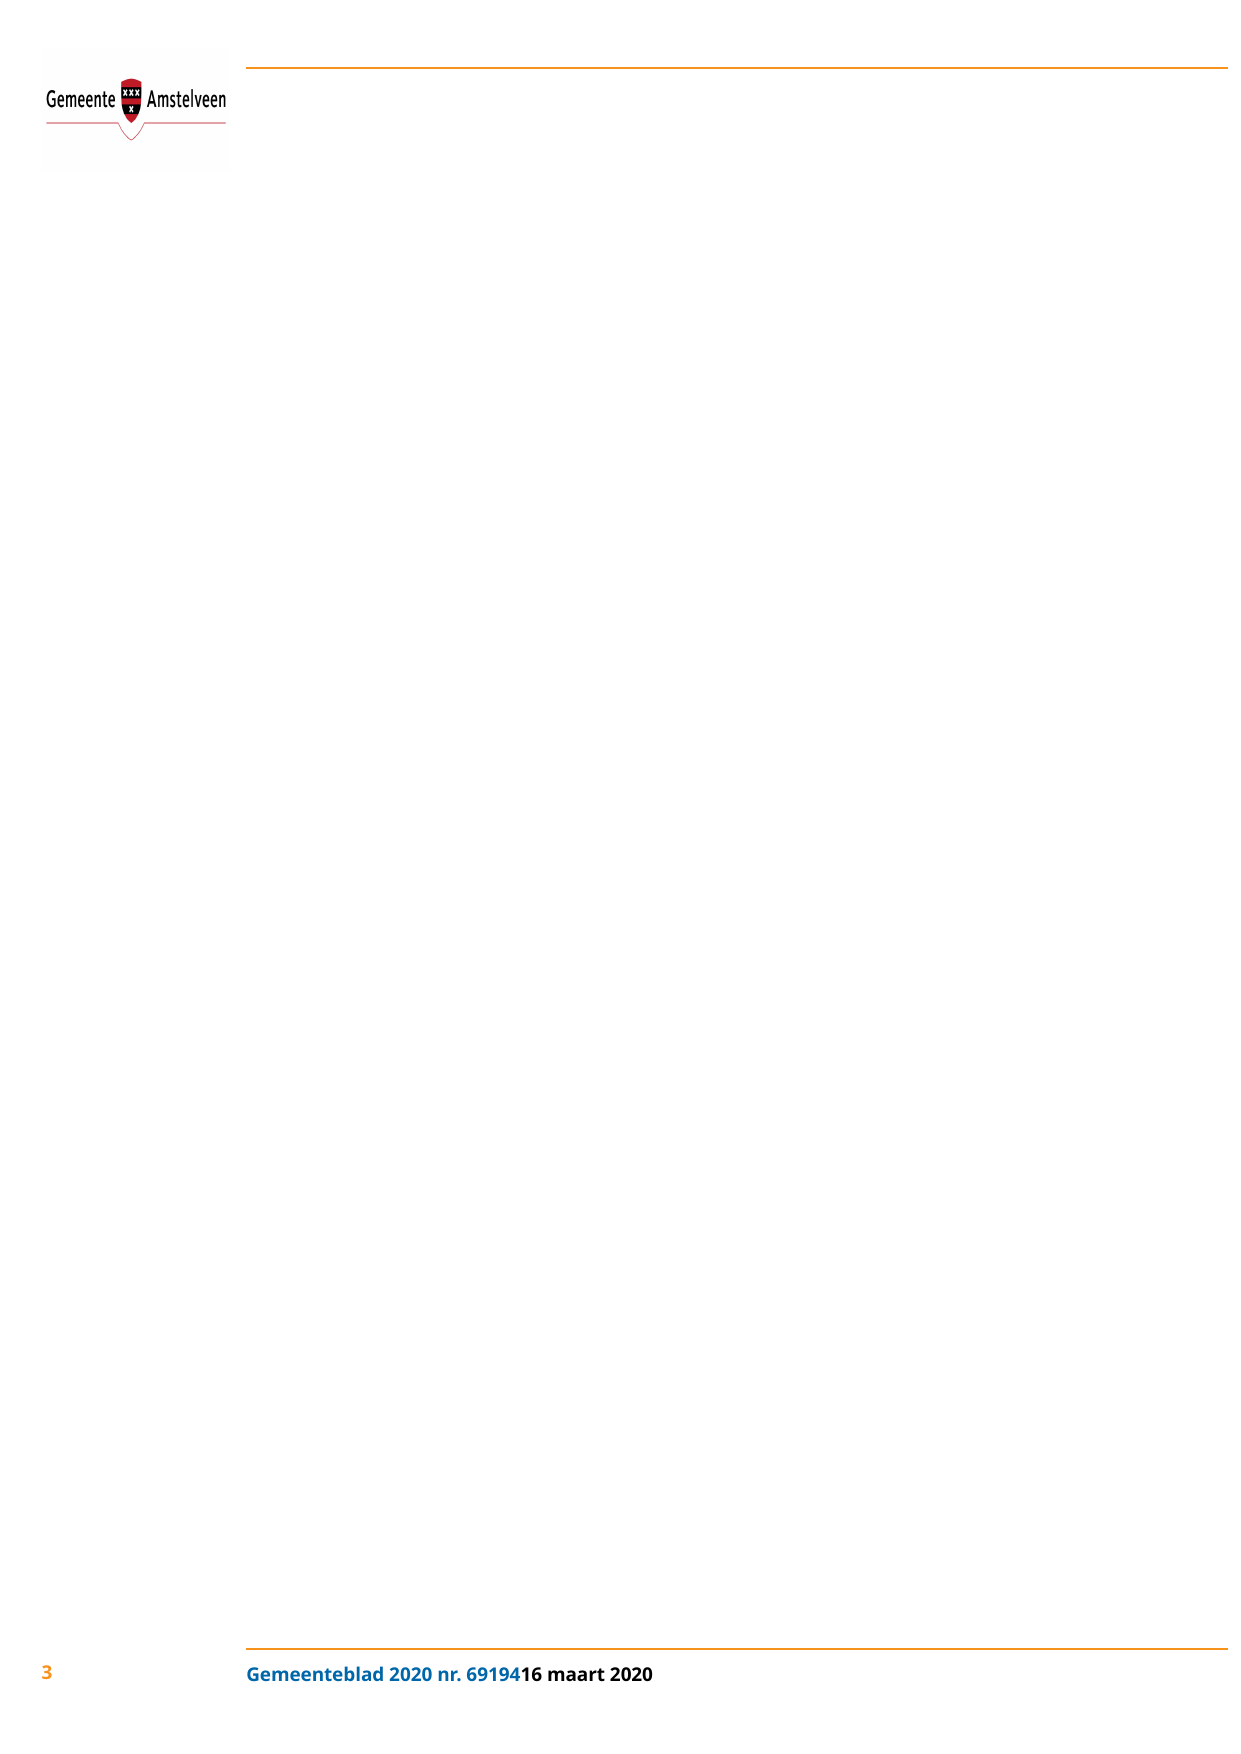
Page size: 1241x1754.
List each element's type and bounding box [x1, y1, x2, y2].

picture [41, 47, 231, 172]
